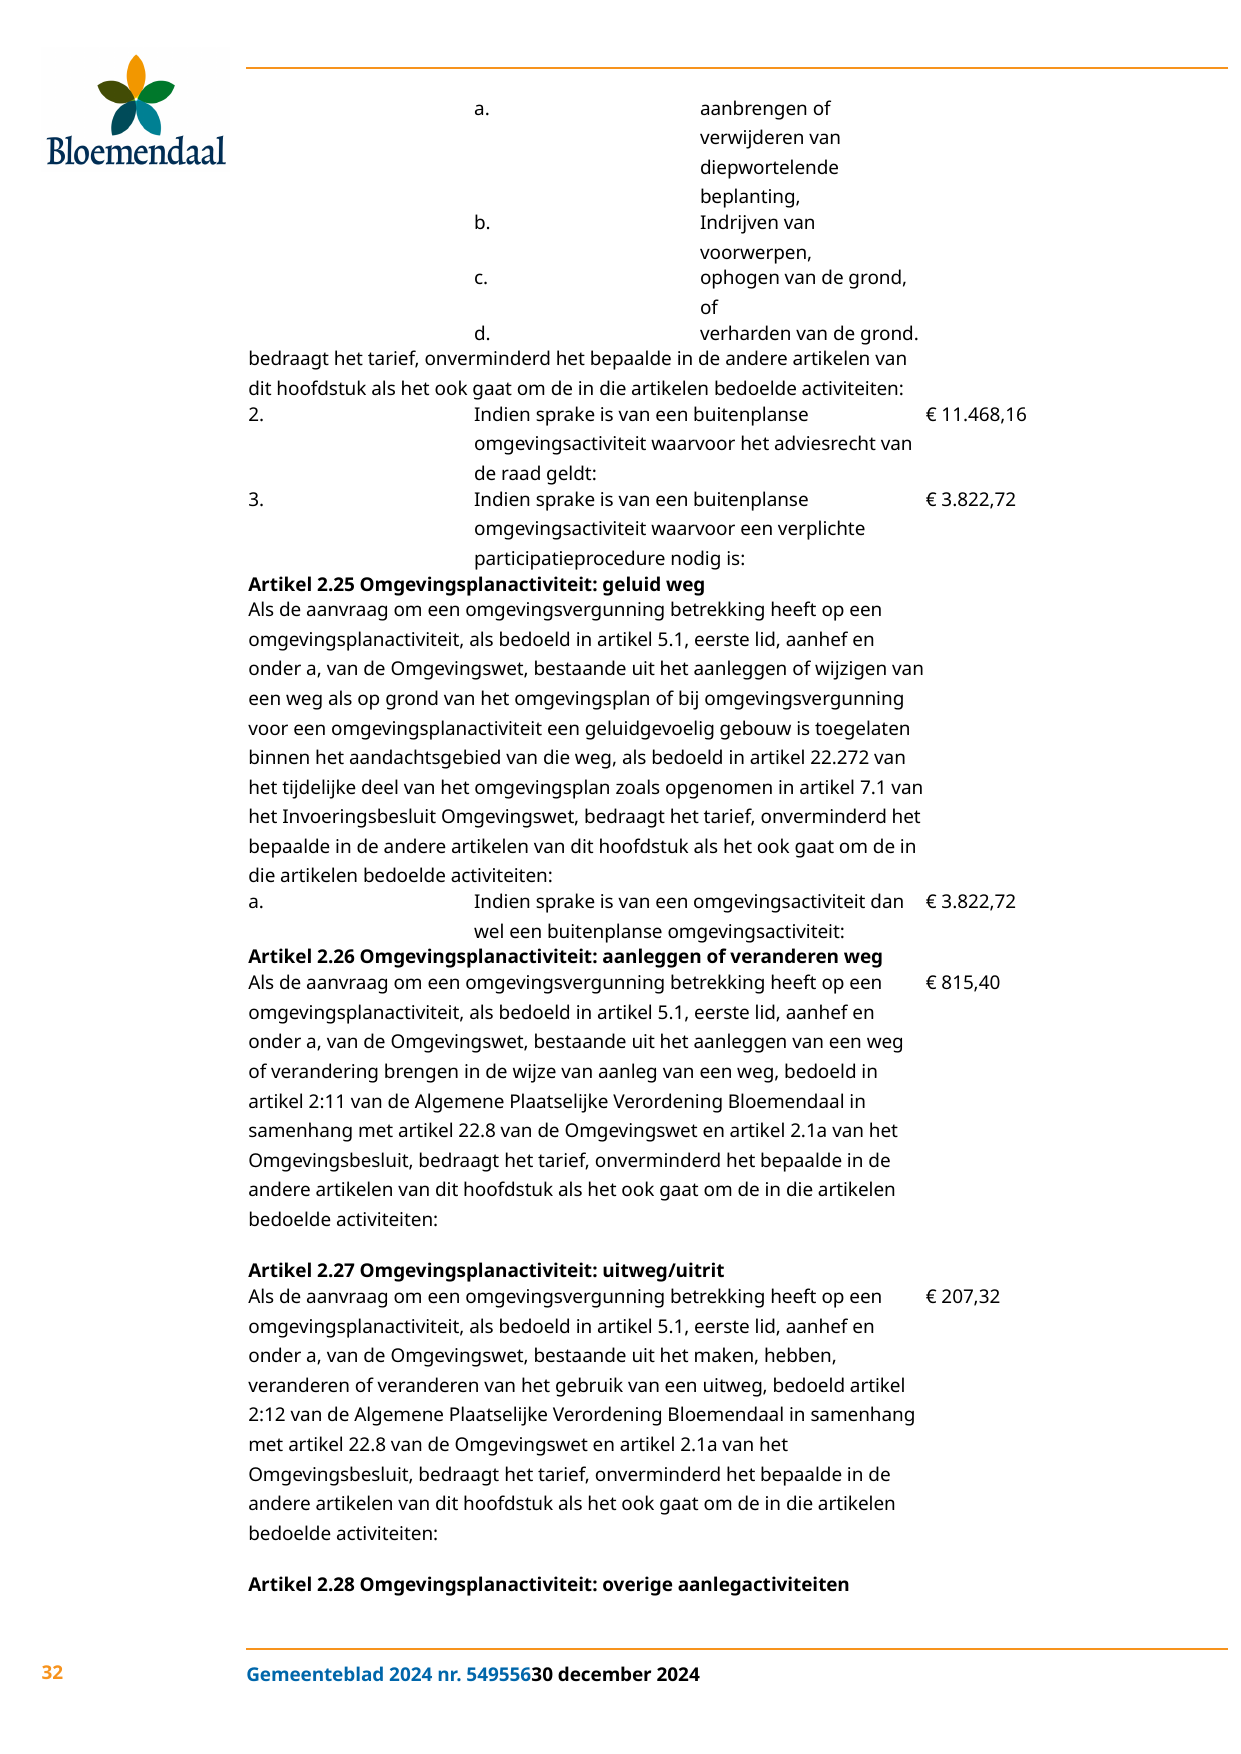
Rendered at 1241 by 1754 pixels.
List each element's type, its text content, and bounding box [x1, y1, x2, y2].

table_cell [248, 265, 474, 320]
table_cell [926, 265, 1152, 320]
table_cell [248, 1232, 926, 1258]
table_cell 3. [248, 486, 474, 571]
table_cell [926, 1258, 1152, 1283]
table_cell [926, 95, 1152, 209]
table_cell Indien sprake is van een buitenplanse omgevingsactiviteit waarvoor een verplichte participatieprocedure nodig is: [474, 486, 926, 571]
table_cell Als de aanvraag om een omgevingsvergunning betrekking heeft op een omgevingsplanactiviteit, als bedoeld in artikel 5.1, eerste lid, aanhef en onder a, van de Omgevingswet, bestaande uit het aanleggen of wijzigen van een weg als op grond van het omgevingsplan of bij omgevingsvergunning voor een omgevingsplanactiviteit een geluidgevoelig gebouw is toegelaten binnen het aandachtsgebied van die weg, als bedoeld in artikel 22.272 van het tijdelijke deel van het omgevingsplan zoals opgenomen in artikel 7.1 van het Invoeringsbesluit Omgevingswet, bedraagt het tarief, onverminderd het bepaalde in de andere artikelen van dit hoofdstuk als het ook gaat om de in die artikelen bedoelde activiteiten: [248, 596, 926, 888]
table_cell [926, 571, 1152, 596]
table_cell [248, 209, 474, 264]
table_cell € 207,32 [926, 1283, 1152, 1546]
picture [41, 47, 231, 172]
table_cell [248, 1546, 926, 1571]
table_cell € 3.822,72 [926, 889, 1152, 944]
table_cell d. [474, 320, 700, 346]
table_cell [248, 95, 474, 209]
table_cell Indien sprake is van een buitenplanse omgevingsactiviteit waarvoor het adviesrecht van de raad geldt: [474, 401, 926, 486]
table_cell 2. [248, 401, 474, 486]
table_cell [926, 596, 1152, 888]
table_cell [926, 209, 1152, 264]
table_cell Indien sprake is van een omgevingsactiviteit dan wel een buitenplanse omgevingsactiviteit: [474, 889, 926, 944]
table_cell b. [474, 209, 700, 264]
table_cell [926, 944, 1152, 969]
table_cell Indrijven van voorwerpen, [700, 209, 926, 264]
table_cell [926, 1571, 1152, 1597]
table_cell € 11.468,16 [926, 401, 1152, 486]
table_cell [926, 320, 1152, 346]
table_cell a. [474, 95, 700, 209]
table_cell verharden van de grond. [700, 320, 926, 346]
table_cell Artikel 2.26 Omgevingsplanactiviteit: aanleggen of veranderen weg [248, 944, 926, 969]
table_cell aanbrengen of verwijderen van diepwortelende beplanting, [700, 95, 926, 209]
table_cell € 815,40 [926, 970, 1152, 1232]
table_cell € 3.822,72 [926, 486, 1152, 571]
table_cell [926, 1546, 1152, 1571]
table_cell bedraagt het tarief, onverminderd het bepaalde in de andere artikelen van dit hoofdstuk als het ook gaat om de in die artikelen bedoelde activiteiten: [248, 346, 926, 401]
table_cell Artikel 2.27 Omgevingsplanactiviteit: uitweg/uitrit [248, 1258, 926, 1283]
table_cell [926, 1232, 1152, 1258]
table_cell a. [248, 889, 474, 944]
table_cell Als de aanvraag om een omgevingsvergunning betrekking heeft op een omgevingsplanactiviteit, als bedoeld in artikel 5.1, eerste lid, aanhef en onder a, van de Omgevingswet, bestaande uit het maken, hebben, veranderen of veranderen van het gebruik van een uitweg, bedoeld artikel 2:12 van de Algemene Plaatselijke Verordening Bloemendaal in samenhang met artikel 22.8 van de Omgevingswet en artikel 2.1a van het Omgevingsbesluit, bedraagt het tarief, onverminderd het bepaalde in de andere artikelen van dit hoofdstuk als het ook gaat om de in die artikelen bedoelde activiteiten: [248, 1283, 926, 1546]
table_cell Artikel 2.25 Omgevingsplanactiviteit: geluid weg [248, 571, 926, 596]
table_cell [926, 346, 1152, 401]
table_cell [248, 320, 474, 346]
table_cell ophogen van de grond, of [700, 265, 926, 320]
table_cell Als de aanvraag om een omgevingsvergunning betrekking heeft op een omgevingsplanactiviteit, als bedoeld in artikel 5.1, eerste lid, aanhef en onder a, van de Omgevingswet, bestaande uit het aanleggen van een weg of verandering brengen in de wijze van aanleg van een weg, bedoeld in artikel 2:11 van de Algemene Plaatselijke Verordening Bloemendaal in samenhang met artikel 22.8 van de Omgevingswet en artikel 2.1a van het Omgevingsbesluit, bedraagt het tarief, onverminderd het bepaalde in de andere artikelen van dit hoofdstuk als het ook gaat om de in die artikelen bedoelde activiteiten: [248, 970, 926, 1232]
table_cell c. [474, 265, 700, 320]
table_cell Artikel 2.28 Omgevingsplanactiviteit: overige aanlegactiviteiten [248, 1571, 926, 1597]
